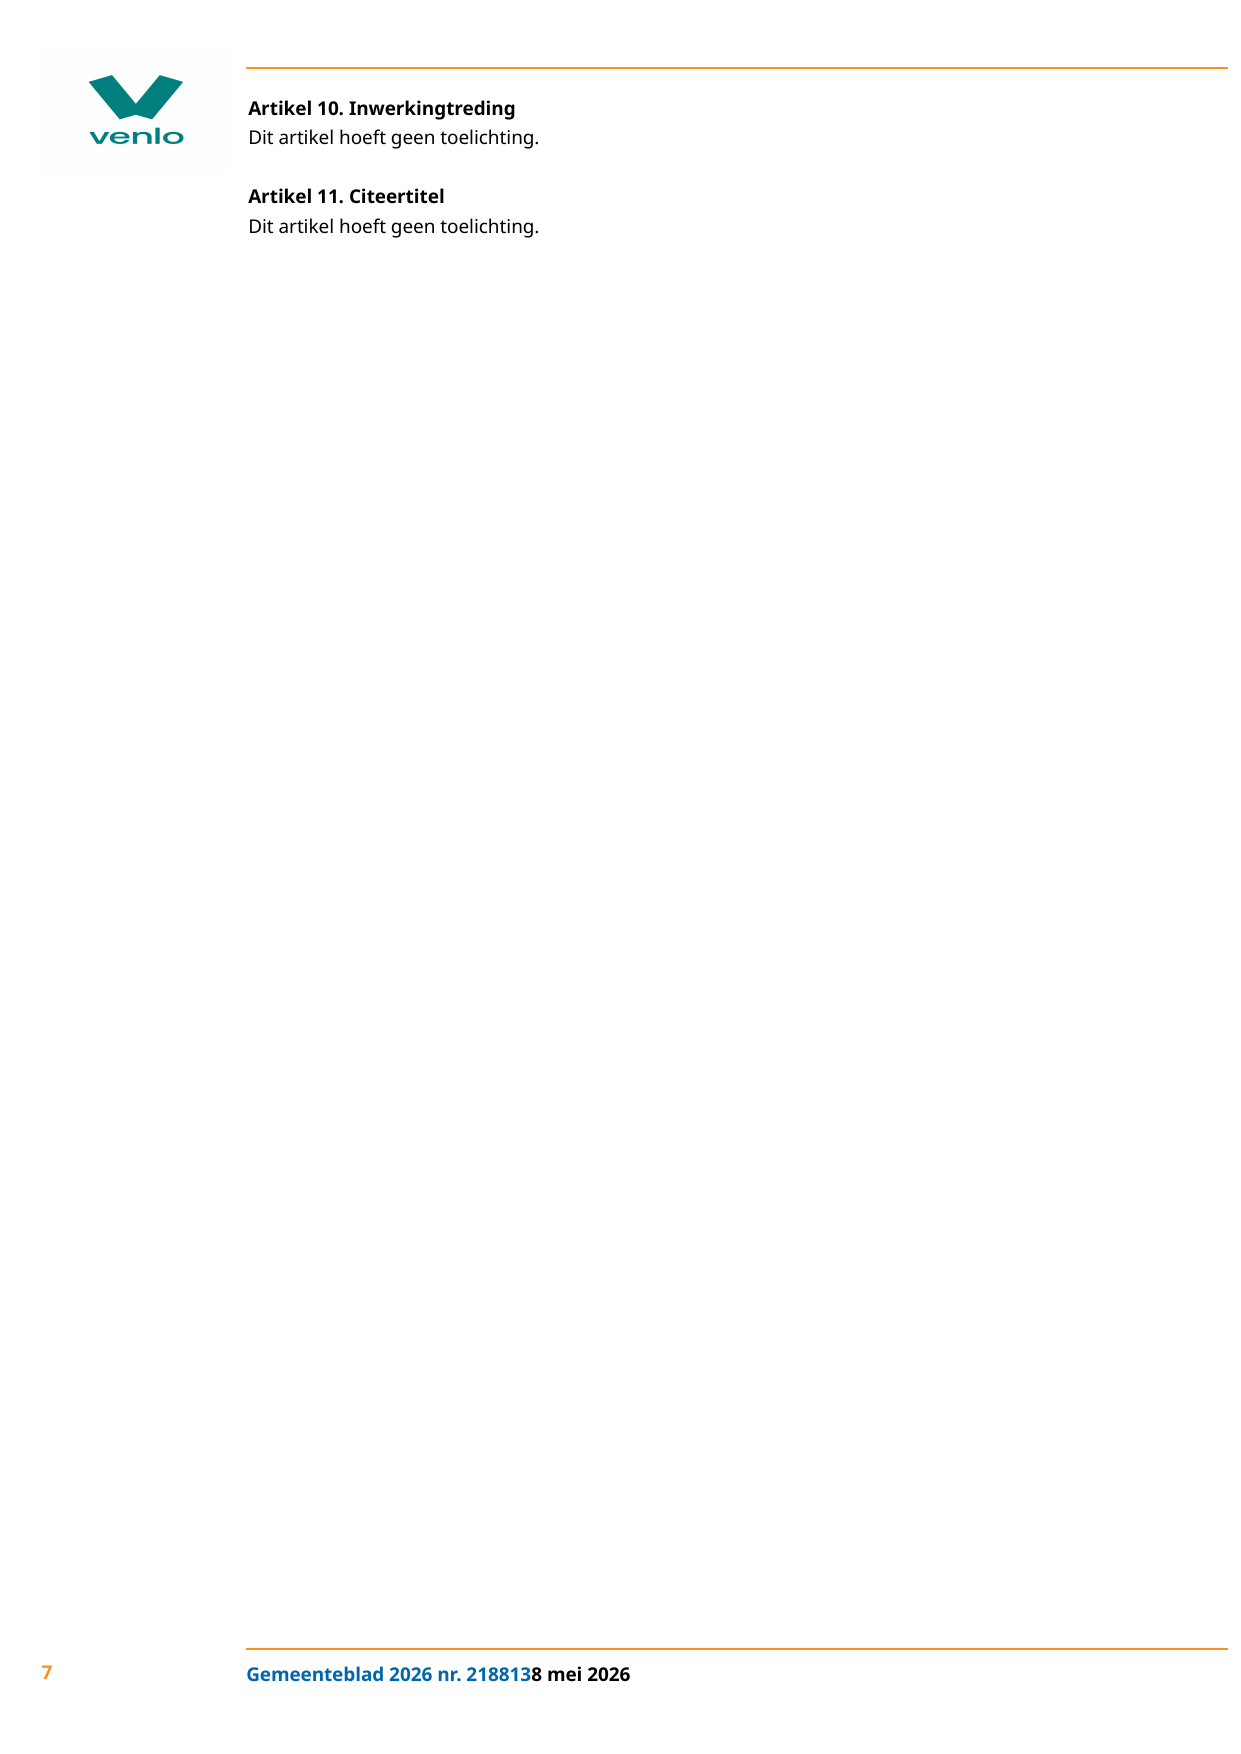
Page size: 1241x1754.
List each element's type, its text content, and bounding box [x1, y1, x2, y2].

text Artikel 11. Citeertitel [248, 183, 1152, 209]
text Dit artikel hoeft geen toelichting. [248, 124, 1152, 150]
picture [41, 47, 231, 172]
text Dit artikel hoeft geen toelichting. [248, 213, 1152, 239]
text Artikel 10. Inwerkingtreding [248, 95, 1152, 121]
